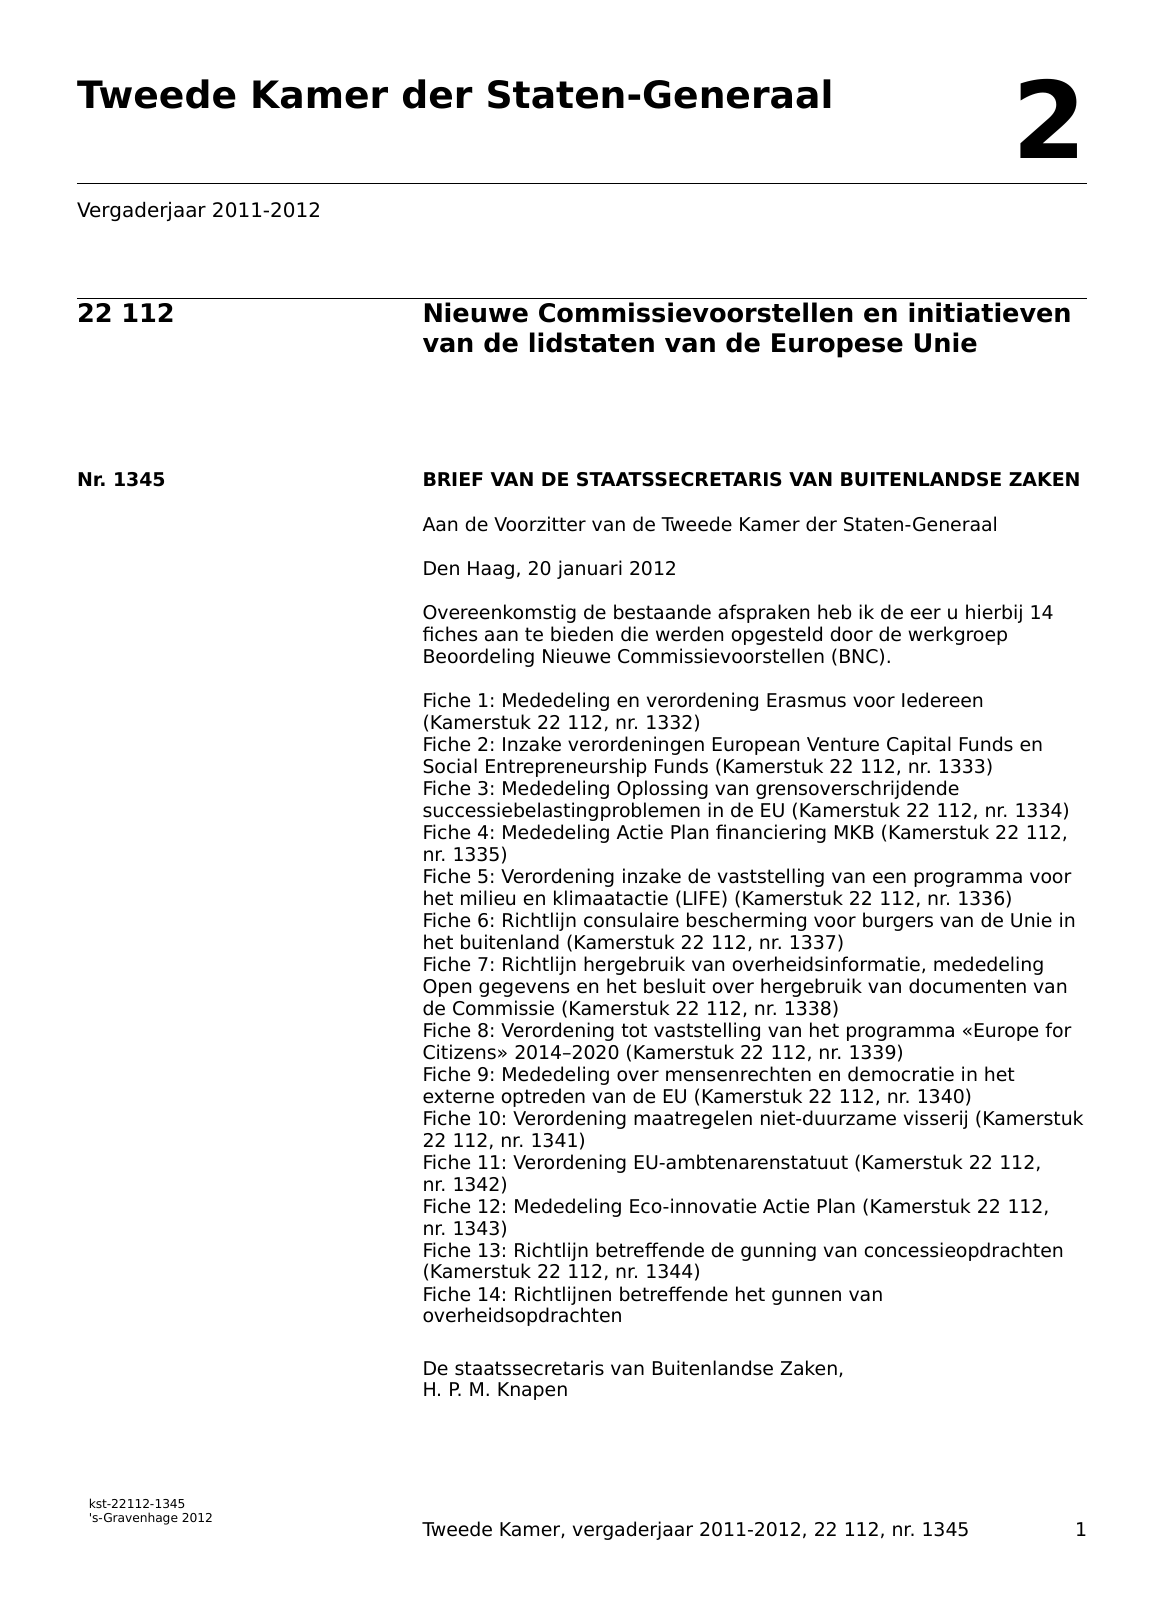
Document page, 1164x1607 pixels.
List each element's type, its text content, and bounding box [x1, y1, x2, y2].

text Fiche 5: Verordening inzake de vaststelling van een programma voor het milieu en klimaatactie (LIFE) (Kamerstuk 22 112, nr. 1336) [422, 866, 1087, 910]
text Fiche 6: Richtlijn consulaire bescherming voor burgers van de Unie in het buitenland (Kamerstuk 22 112, nr. 1337) [422, 910, 1087, 954]
table_header Tweede Kamer der Staten-Generaal [77, 59, 886, 183]
text Fiche 9: Mededeling over mensenrechten en democratie in het externe optreden van de EU (Kamerstuk 22 112, nr. 1340) [422, 1064, 1087, 1108]
text Fiche 14: Richtlijnen betreffende het gunnen van overheidsopdrachten [422, 1283, 1087, 1327]
text 's-Gravenhage 2012 [88, 1511, 323, 1525]
text Overeenkomstig de bestaande afspraken heb ik de eer u hierbij 14 fiches aan te bieden die werden opgesteld door de werkgroep Beoordeling Nieuwe Commissievoorstellen (BNC). [422, 602, 1087, 668]
table_cell Vergaderjaar 2011-2012 [77, 184, 1087, 298]
text Fiche 7: Richtlijn hergebruik van overheidsinformatie, mededeling Open gegevens en het besluit over hergebruik van documenten van de Commissie (Kamerstuk 22 112, nr. 1338) [422, 954, 1087, 1020]
text Aan de Voorzitter van de Tweede Kamer der Staten-Generaal [422, 513, 1087, 536]
text Fiche 8: Verordening tot vaststelling van het programma «Europe for Citizens» 2014–2020 (Kamerstuk 22 112, nr. 1339) [422, 1020, 1087, 1064]
text Fiche 11: Verordening EU-ambtenarenstatuut (Kamerstuk 22 112, nr. 1342) [422, 1152, 1087, 1196]
text Den Haag, 20 januari 2012 [422, 558, 1087, 580]
text Fiche 12: Mededeling Eco-innovatie Actie Plan (Kamerstuk 22 112, nr. 1343) [422, 1196, 1087, 1239]
text Fiche 3: Mededeling Oplossing van grensoverschrijdende successiebelastingproblemen in de EU (Kamerstuk 22 112, nr. 1334) [422, 778, 1087, 822]
text Fiche 1: Mededeling en verordening Erasmus voor Iedereen (Kamerstuk 22 112, nr. 1332) [422, 690, 1087, 734]
text Fiche 13: Richtlijn betreffende de gunning van concessieopdrachten (Kamerstuk 22 112, nr. 1344) [422, 1239, 1087, 1283]
table_header 2 [886, 59, 1087, 183]
text kst-22112-1345 [88, 1497, 323, 1511]
subtitle 22 112 Nieuwe Commissievoorstellen en initiatieven van de lidstaten van de Europese Unie [77, 299, 1087, 358]
subtitle Nr. 1345 BRIEF VAN DE STAATSSECRETARIS VAN BUITENLANDSE ZAKEN [77, 469, 1087, 491]
text Fiche 4: Mededeling Actie Plan financiering MKB (Kamerstuk 22 112, nr. 1335) [422, 822, 1087, 866]
text Fiche 2: Inzake verordeningen European Venture Capital Funds en Social Entrepreneurship Funds (Kamerstuk 22 112, nr. 1333) [422, 734, 1087, 778]
text De staatssecretaris van Buitenlandse Zaken, H. P. M. Knapen [422, 1357, 1087, 1401]
text Fiche 10: Verordening maatregelen niet-duurzame visserij (Kamerstuk 22 112, nr. 1341) [422, 1108, 1087, 1152]
